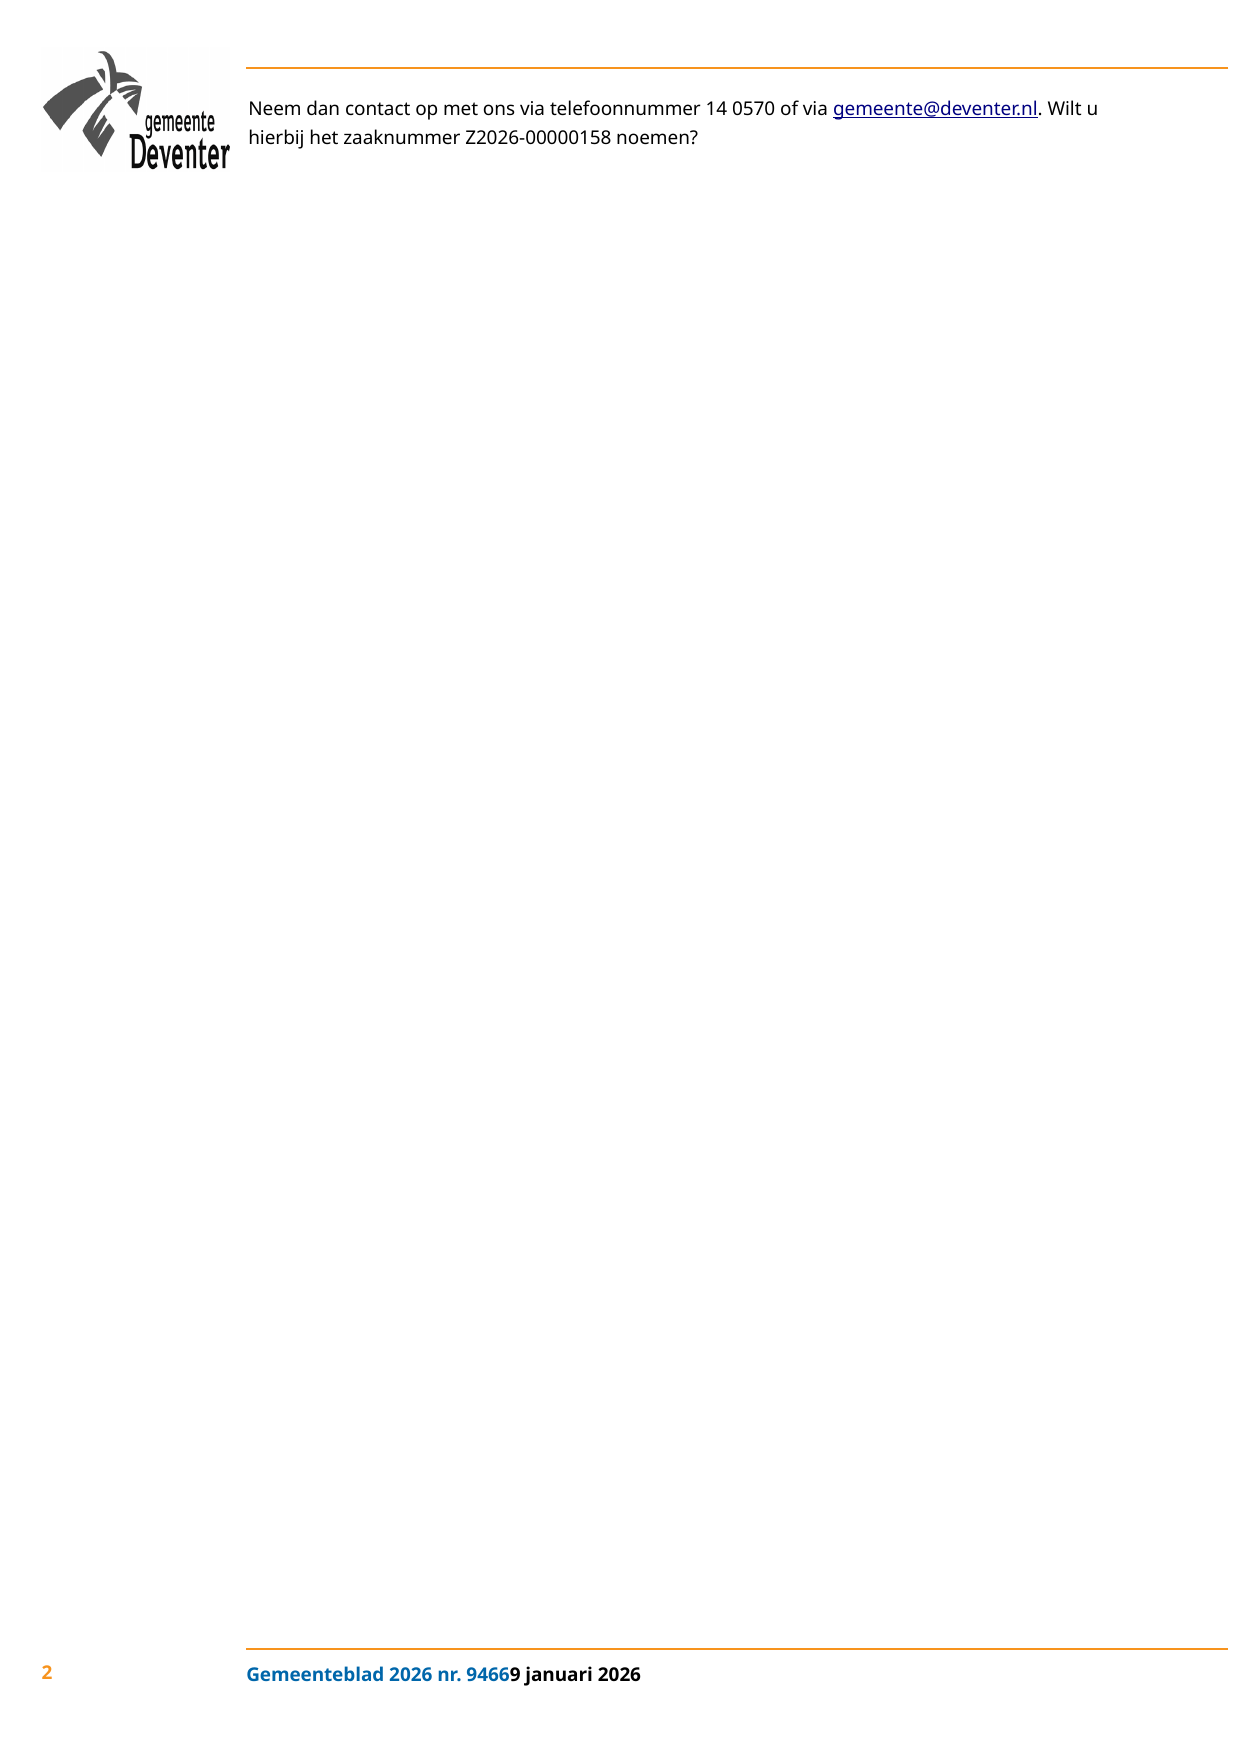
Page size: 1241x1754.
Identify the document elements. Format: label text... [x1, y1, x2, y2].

picture [41, 47, 231, 172]
text Neem dan contact op met ons via telefoonnummer 14 0570 of via gemeente@deventer.nl. Wilt u hierbij het zaaknummer Z2026-00000158 noemen? [248, 95, 1152, 150]
